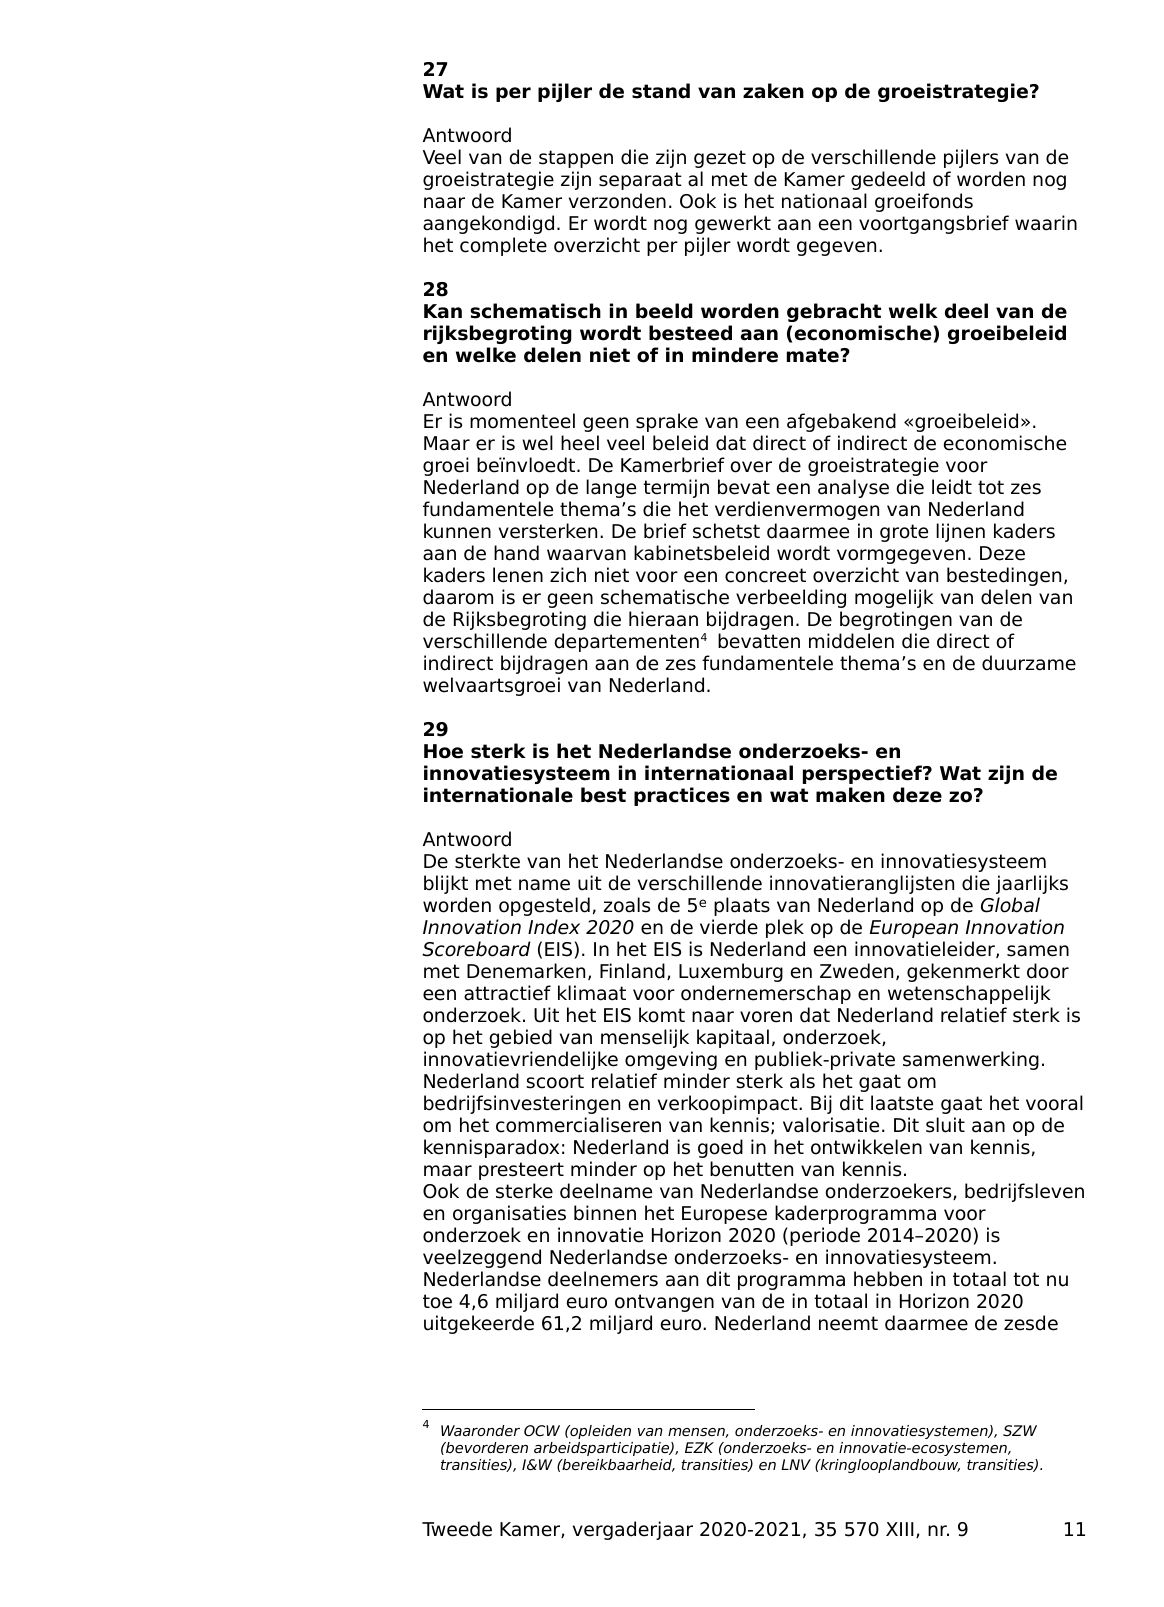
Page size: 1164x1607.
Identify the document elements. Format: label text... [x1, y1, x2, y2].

text Er is momenteel geen sprake van een afgebakend «groeibeleid». Maar er is wel heel veel beleid dat direct of indirect de economische groei beïnvloedt. De Kamerbrief over de groeistrategie voor Nederland op de lange termijn bevat een analyse die leidt tot zes fundamentele thema’s die het verdienvermogen van Nederland kunnen versterken. De brief schetst daarmee in grote lijnen kaders aan de hand waarvan kabinetsbeleid wordt vormgegeven. Deze kaders lenen zich niet voor een concreet overzicht van bestedingen, daarom is er geen schematische verbeelding mogelijk van delen van de Rijksbegroting die hieraan bijdragen. De begrotingen van de verschillende departementen bevatten middelen die direct of indirect bijdragen aan de zes fundamentele thema’s en de duurzame welvaartsgroei van Nederland. [422, 411, 1087, 697]
text Wat is per pijler de stand van zaken op de groeistrategie? [422, 81, 1087, 103]
text Veel van de stappen die zijn gezet op de verschillende pijlers van de groeistrategie zijn separaat al met de Kamer gedeeld of worden nog naar de Kamer verzonden. Ook is het nationaal groeifonds aangekondigd. Er wordt nog gewerkt aan een voortgangsbrief waarin het complete overzicht per pijler wordt gegeven. [422, 147, 1087, 257]
text Antwoord [422, 125, 1087, 147]
text Hoe sterk is het Nederlandse onderzoeks- en innovatiesysteem in internationaal perspectief? Wat zijn de internationale best practices en wat maken deze zo? [422, 741, 1087, 807]
text 28 [422, 279, 1087, 301]
text 29 [422, 719, 1087, 741]
text Antwoord [422, 389, 1087, 411]
text De sterkte van het Nederlandse onderzoeks- en innovatiesysteem blijkt met name uit de verschillende innovatieranglijsten die jaarlijks worden opgesteld, zoals de 5e plaats van Nederland op de Global Innovation Index 2020 en de vierde plek op de European Innovation Scoreboard (EIS). In het EIS is Nederland een innovatieleider, samen met Denemarken, Finland, Luxemburg en Zweden, gekenmerkt door een attractief klimaat voor ondernemerschap en wetenschappelijk onderzoek. Uit het EIS komt naar voren dat Nederland relatief sterk is op het gebied van menselijk kapitaal, onderzoek, innovatievriendelijke omgeving en publiek-private samenwerking. Nederland scoort relatief minder sterk als het gaat om bedrijfsinvesteringen en verkoopimpact. Bij dit laatste gaat het vooral om het commercialiseren van kennis; valorisatie. Dit sluit aan op de kennisparadox: Nederland is goed in het ontwikkelen van kennis, maar presteert minder op het benutten van kennis. [422, 851, 1087, 1181]
text Ook de sterke deelname van Nederlandse onderzoekers, bedrijfsleven en organisaties binnen het Europese kaderprogramma voor onderzoek en innovatie Horizon 2020 (periode 2014–2020) is veelzeggend Nederlandse onderzoeks- en innovatiesysteem. Nederlandse deelnemers aan dit programma hebben in totaal tot nu toe 4,6 miljard euro ontvangen van de in totaal in Horizon 2020 uitgekeerde 61,2 miljard euro. Nederland neemt daarmee de zesde [422, 1181, 1087, 1335]
text Waaronder OCW (opleiden van mensen, onderzoeks- en innovatiesystemen), SZW (bevorderen arbeidsparticipatie), EZK (onderzoeks- en innovatie-ecosystemen, transities), I&W (bereikbaarheid, transities) en LNV (kringlooplandbouw, transities). [422, 1418, 1087, 1474]
text Antwoord [422, 829, 1087, 851]
text Kan schematisch in beeld worden gebracht welk deel van de rijksbegroting wordt besteed aan (economische) groeibeleid en welke delen niet of in mindere mate? [422, 301, 1087, 367]
text 27 [422, 59, 1087, 81]
